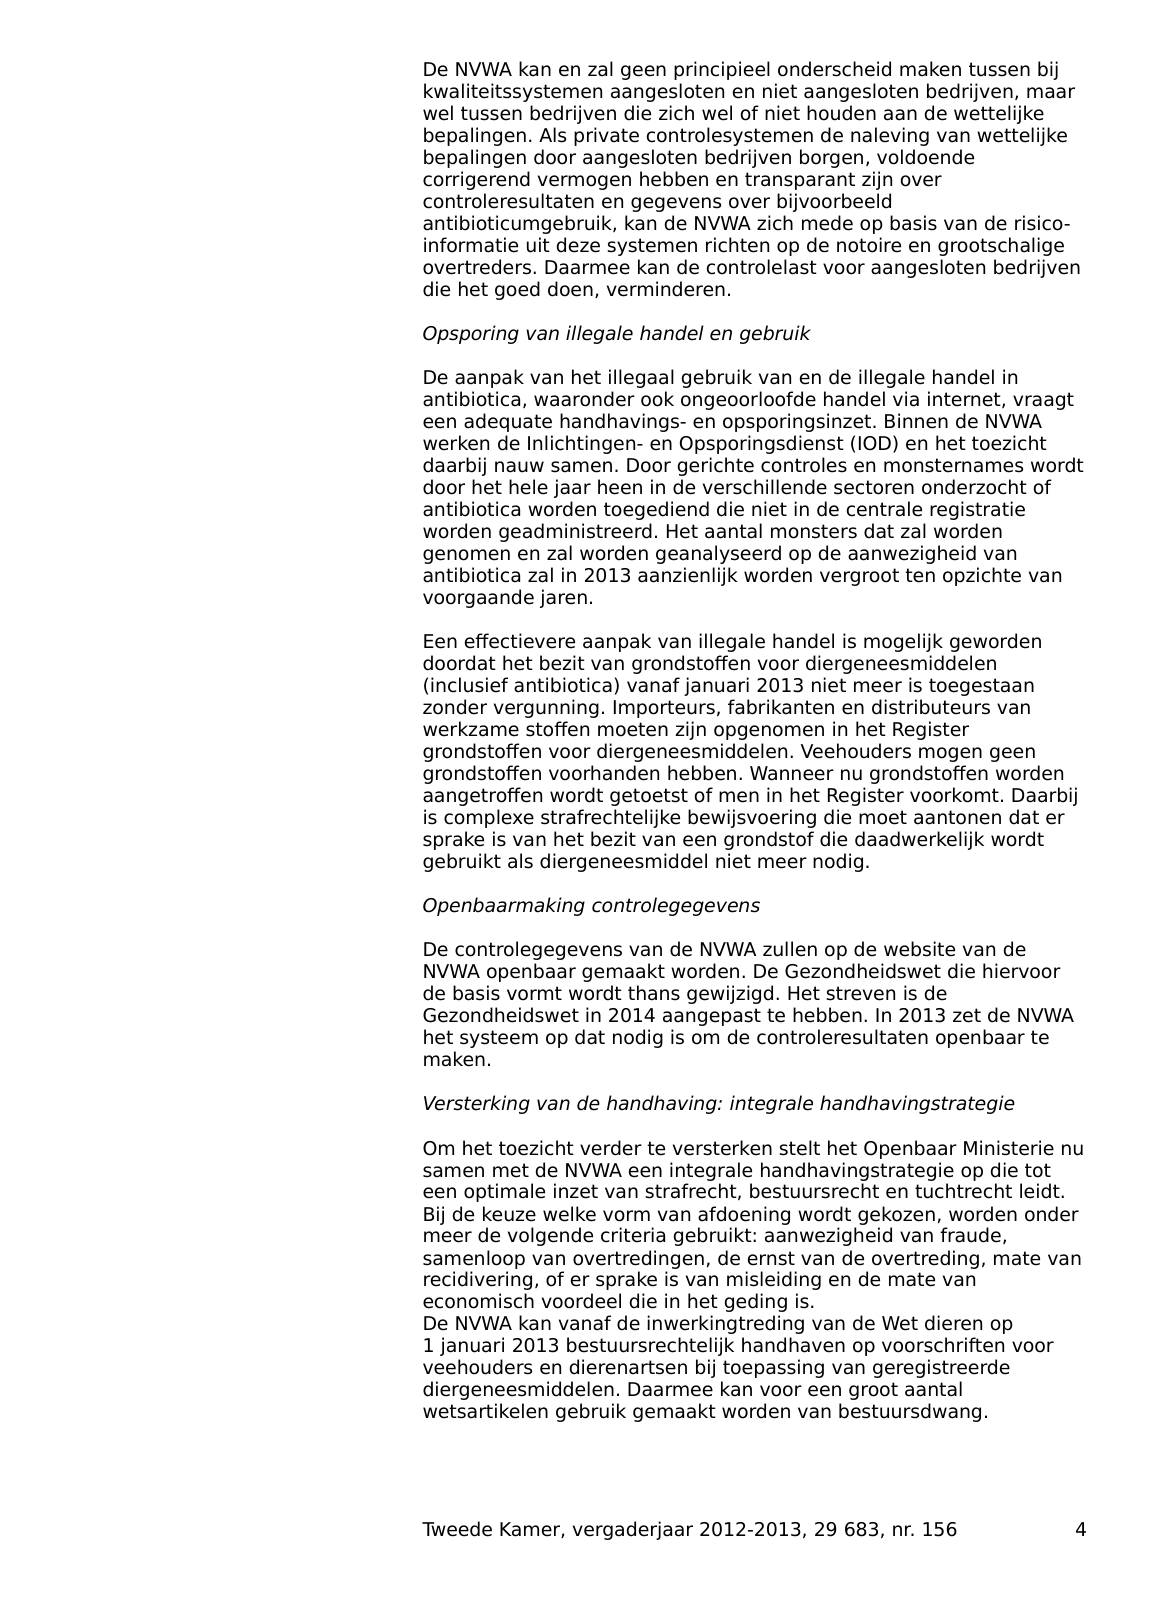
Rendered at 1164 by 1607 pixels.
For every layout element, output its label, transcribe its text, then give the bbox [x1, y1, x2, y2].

text De NVWA kan en zal geen principieel onderscheid maken tussen bij kwaliteitssystemen aangesloten en niet aangesloten bedrijven, maar wel tussen bedrijven die zich wel of niet houden aan de wettelijke bepalingen. Als private controlesystemen de naleving van wettelijke bepalingen door aangesloten bedrijven borgen, voldoende corrigerend vermogen hebben en transparant zijn over controleresultaten en gegevens over bijvoorbeeld antibioticumgebruik, kan de NVWA zich mede op basis van de risico-informatie uit deze systemen richten op de notoire en grootschalige overtreders. Daarmee kan de controlelast voor aangesloten bedrijven die het goed doen, verminderen. [422, 59, 1087, 301]
text De NVWA kan vanaf de inwerkingtreding van de Wet dieren op 1 januari 2013 bestuursrechtelijk handhaven op voorschriften voor veehouders en dierenartsen bij toepassing van geregistreerde diergeneesmiddelen. Daarmee kan voor een groot aantal wetsartikelen gebruik gemaakt worden van bestuursdwang. [422, 1313, 1087, 1423]
subtitle Openbaarmaking controlegegevens [422, 895, 1087, 917]
text De controlegegevens van de NVWA zullen op de website van de NVWA openbaar gemaakt worden. De Gezondheidswet die hiervoor de basis vormt wordt thans gewijzigd. Het streven is de Gezondheidswet in 2014 aangepast te hebben. In 2013 zet de NVWA het systeem op dat nodig is om de controleresultaten openbaar te maken. [422, 939, 1087, 1071]
text Om het toezicht verder te versterken stelt het Openbaar Ministerie nu samen met de NVWA een integrale handhavingstrategie op die tot een optimale inzet van strafrecht, bestuursrecht en tuchtrecht leidt. Bij de keuze welke vorm van afdoening wordt gekozen, worden onder meer de volgende criteria gebruikt: aanwezigheid van fraude, samenloop van overtredingen, de ernst van de overtreding, mate van recidivering, of er sprake is van misleiding en de mate van economisch voordeel die in het geding is. [422, 1137, 1087, 1313]
text Een effectievere aanpak van illegale handel is mogelijk geworden doordat het bezit van grondstoffen voor diergeneesmiddelen (inclusief antibiotica) vanaf januari 2013 niet meer is toegestaan zonder vergunning. Importeurs, fabrikanten en distributeurs van werkzame stoffen moeten zijn opgenomen in het Register grondstoffen voor diergeneesmiddelen. Veehouders mogen geen grondstoffen voorhanden hebben. Wanneer nu grondstoffen worden aangetroffen wordt getoetst of men in het Register voorkomt. Daarbij is complexe strafrechtelijke bewijsvoering die moet aantonen dat er sprake is van het bezit van een grondstof die daadwerkelijk wordt gebruikt als diergeneesmiddel niet meer nodig. [422, 631, 1087, 873]
subtitle Versterking van de handhaving: integrale handhavingstrategie [422, 1093, 1087, 1115]
text De aanpak van het illegaal gebruik van en de illegale handel in antibiotica, waaronder ook ongeoorloofde handel via internet, vraagt een adequate handhavings- en opsporingsinzet. Binnen de NVWA werken de Inlichtingen- en Opsporingsdienst (IOD) en het toezicht daarbij nauw samen. Door gerichte controles en monsternames wordt door het hele jaar heen in de verschillende sectoren onderzocht of antibiotica worden toegediend die niet in de centrale registratie worden geadministreerd. Het aantal monsters dat zal worden genomen en zal worden geanalyseerd op de aanwezigheid van antibiotica zal in 2013 aanzienlijk worden vergroot ten opzichte van voorgaande jaren. [422, 367, 1087, 609]
subtitle Opsporing van illegale handel en gebruik [422, 323, 1087, 345]
